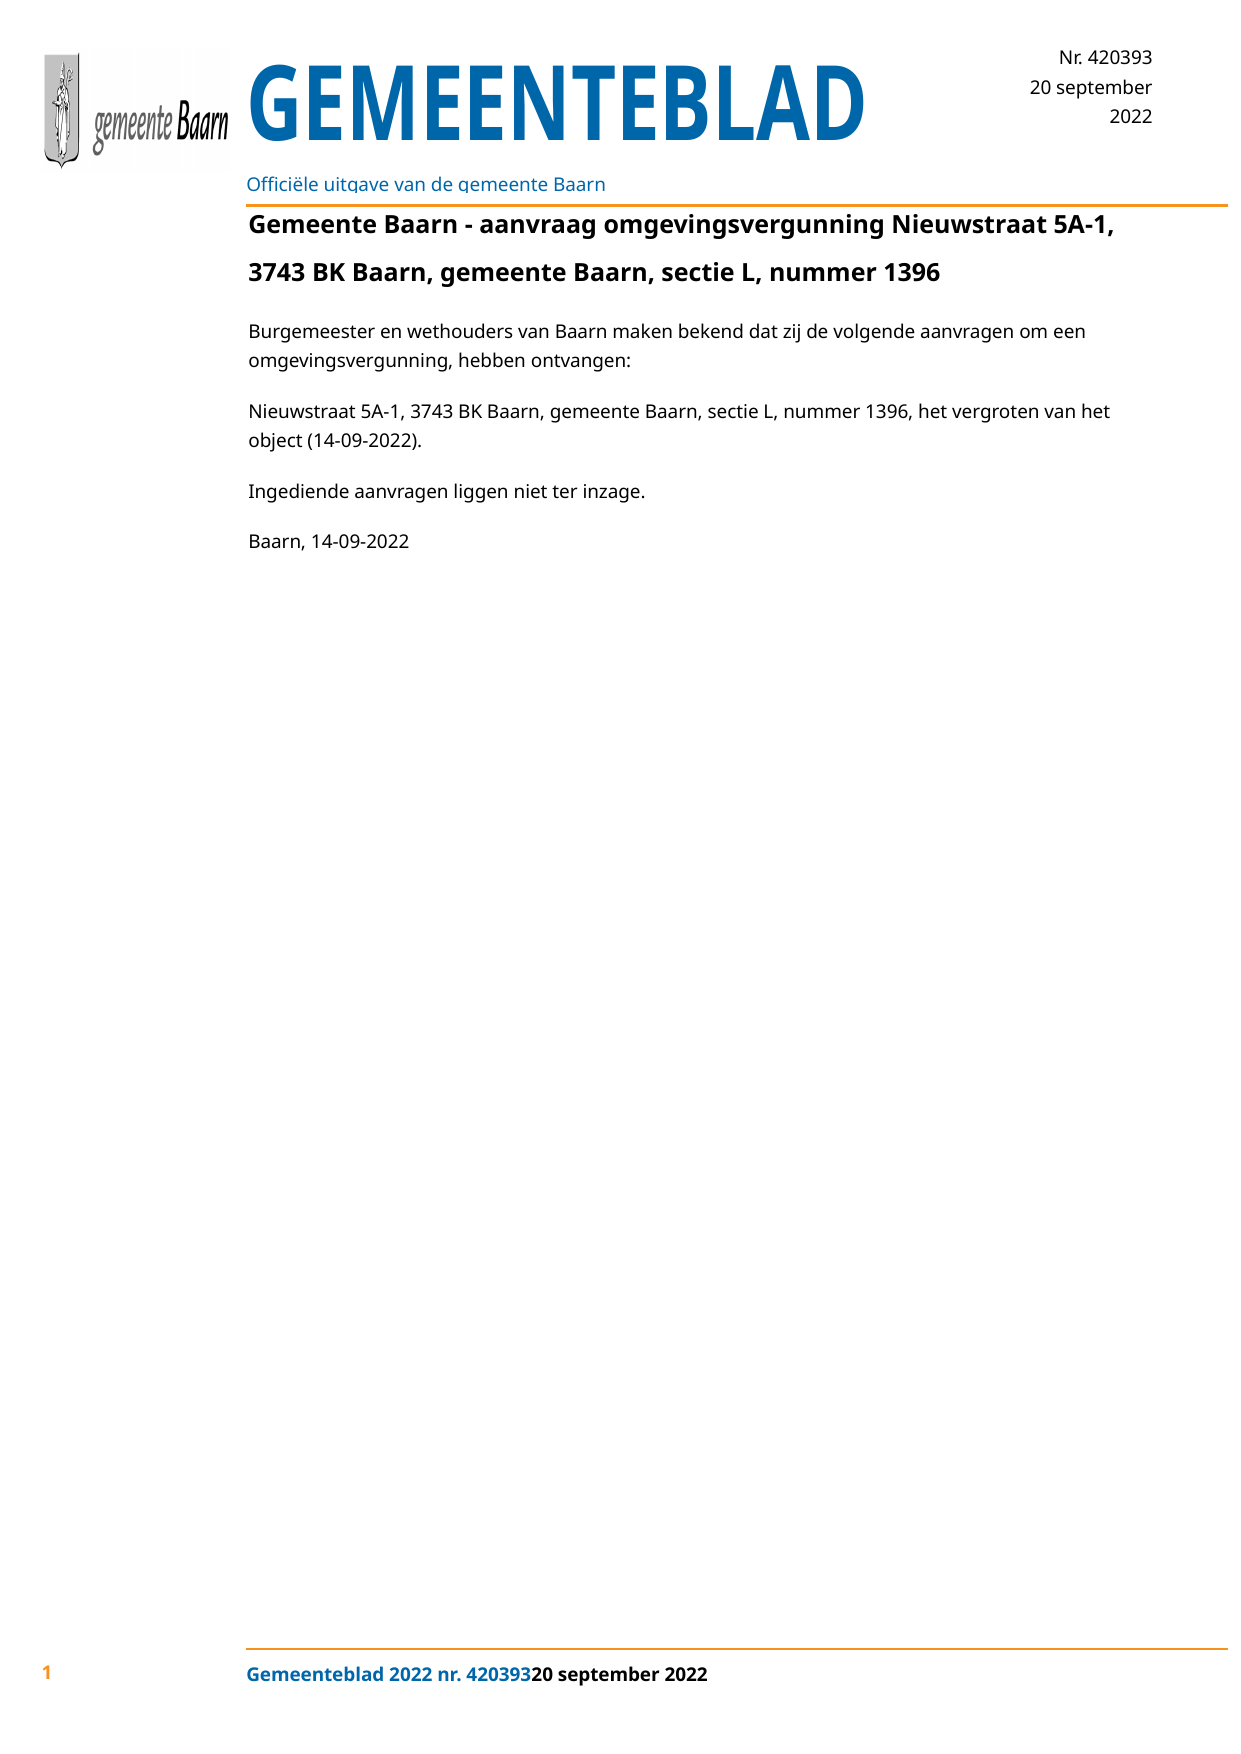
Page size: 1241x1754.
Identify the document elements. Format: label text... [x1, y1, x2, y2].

text Ingediende aanvragen liggen niet ter inzage. [248, 478, 1152, 504]
text Nieuwstraat 5A-1, 3743 BK Baarn, gemeente Baarn, sectie L, nummer 1396, het vergroten van het object (14-09-2022). [248, 398, 1152, 453]
text Baarn, 14-09-2022 [248, 528, 1152, 554]
picture [41, 47, 231, 172]
text Burgemeester en wethouders van Baarn maken bekend dat zij de volgende aanvragen om een omgevingsvergunning, hebben ontvangen: [248, 318, 1152, 373]
text Gemeente Baarn - aanvraag omgevingsvergunning Nieuwstraat 5A-1, 3743 BK Baarn, gemeente Baarn, sectie L, nummer 1396 [248, 207, 1152, 288]
